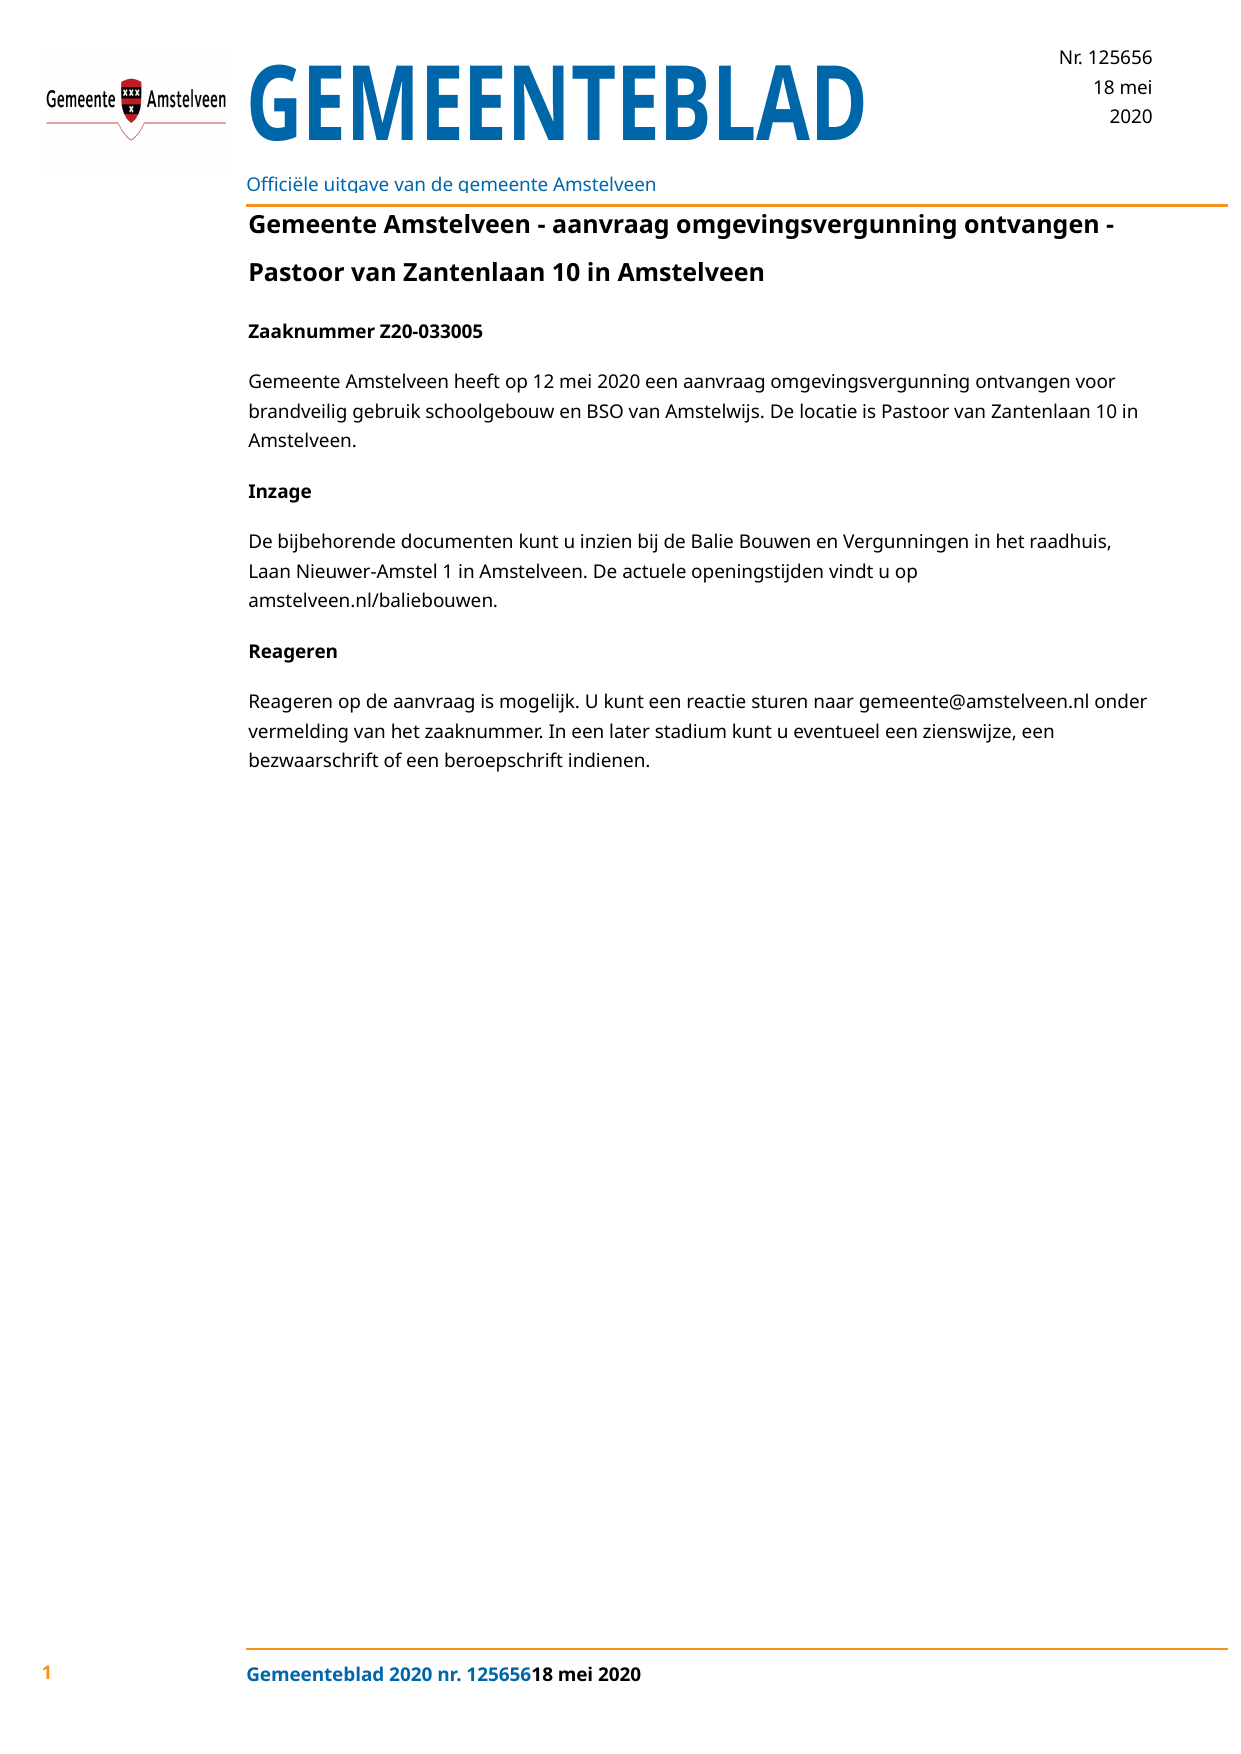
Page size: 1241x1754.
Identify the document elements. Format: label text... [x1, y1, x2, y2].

text Zaaknummer Z20-033005 [248, 318, 1152, 344]
text Gemeente Amstelveen - aanvraag omgevingsvergunning ontvangen - Pastoor van Zantenlaan 10 in Amstelveen [248, 207, 1152, 288]
text Inzage [248, 478, 1152, 504]
text Reageren [248, 638, 1152, 664]
picture [41, 47, 231, 172]
text De bijbehorende documenten kunt u inzien bij de Balie Bouwen en Vergunningen in het raadhuis, Laan Nieuwer-Amstel 1 in Amstelveen. De actuele openingstijden vindt u op amstelveen.nl/baliebouwen. [248, 528, 1152, 613]
text Gemeente Amstelveen heeft op 12 mei 2020 een aanvraag omgevingsvergunning ontvangen voor brandveilig gebruik schoolgebouw en BSO van Amstelwijs. De locatie is Pastoor van Zantenlaan 10 in Amstelveen. [248, 368, 1152, 453]
text Reageren op de aanvraag is mogelijk. U kunt een reactie sturen naar gemeente@amstelveen.nl onder vermelding van het zaaknummer. In een later stadium kunt u eventueel een zienswijze, een bezwaarschrift of een beroepschrift indienen. [248, 688, 1152, 773]
